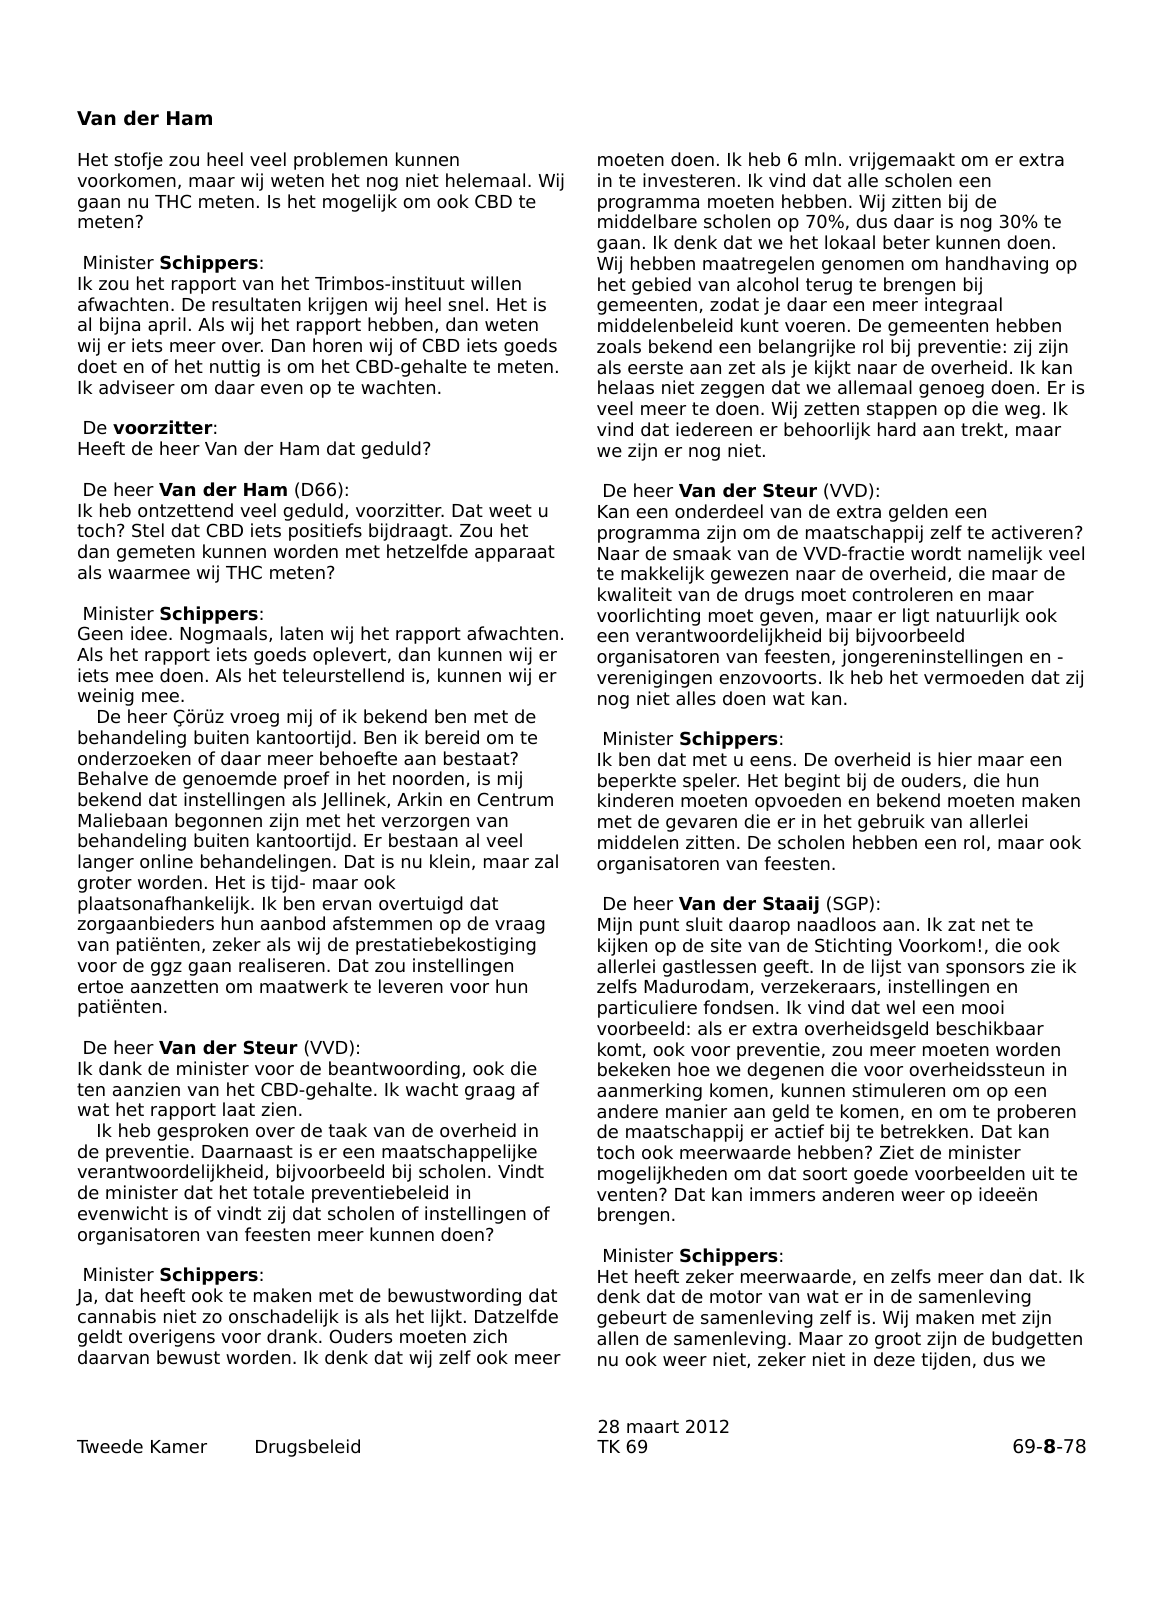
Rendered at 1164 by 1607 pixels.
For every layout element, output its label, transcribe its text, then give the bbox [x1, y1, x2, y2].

text Ik ben dat met u eens. De overheid is hier maar een beperkte speler. Het begint bij de ouders, die hun kinderen moeten opvoeden en bekend moeten maken met de gevaren die er in het gebruik van allerlei middelen zitten. De scholen hebben een rol, maar ook organisatoren van feesten. [596, 750, 1087, 874]
text Minister Schippers: [77, 253, 567, 274]
text De heer Van der Steur (VVD): [77, 1038, 567, 1059]
text De heer Van der Ham (D66): [77, 480, 567, 500]
text Minister Schippers: [77, 603, 567, 624]
text De voorzitter: [77, 418, 567, 439]
text Het stofje zou heel veel problemen kunnen voorkomen, maar wij weten het nog niet helemaal. Wij gaan nu THC meten. Is het mogelijk om ook CBD te meten? [77, 150, 567, 233]
text Geen idee. Nogmaals, laten wij het rapport afwachten. Als het rapport iets goeds oplevert, dan kunnen wij er iets mee doen. Als het teleurstellend is, kunnen wij er weinig mee. [77, 624, 567, 707]
text De heer Van der Staaij (SGP): [596, 894, 1087, 915]
text Mijn punt sluit daarop naadloos aan. Ik zat net te kijken op de site van de Stichting Voorkom!, die ook allerlei gastlessen geeft. In de lijst van sponsors zie ik zelfs Madurodam, verzekeraars, instellingen en particuliere fondsen. Ik vind dat wel een mooi voorbeeld: als er extra overheidsgeld beschikbaar komt, ook voor preventie, zou meer moeten worden bekeken hoe we degenen die voor overheidssteun in aanmerking komen, kunnen stimuleren om op een andere manier aan geld te komen, en om te proberen de maatschappij er actief bij te betrekken. Dat kan toch ook meerwaarde hebben? Ziet de minister mogelijkheden om dat soort goede voorbeelden uit te venten? Dat kan immers anderen weer op ideeën brengen. [596, 915, 1087, 1226]
text Ik heb gesproken over de taak van de overheid in de preventie. Daarnaast is er een maatschappelijke verantwoordelijkheid, bijvoorbeeld bij scholen. Vindt de minister dat het totale preventiebeleid in evenwicht is of vindt zij dat scholen of instellingen of organisatoren van feesten meer kunnen doen? [77, 1121, 567, 1245]
text Ja, dat heeft ook te maken met de bewustwording dat cannabis niet zo onschadelijk is als het lijkt. Datzelfde geldt overigens voor drank. Ouders moeten zich daarvan bewust worden. Ik denk dat wij zelf ook meer [77, 1286, 567, 1369]
text Ik zou het rapport van het Trimbos-instituut willen afwachten. De resultaten krijgen wij heel snel. Het is al bijna april. Als wij het rapport hebben, dan weten wij er iets meer over. Dan horen wij of CBD iets goeds doet en of het nuttig is om het CBD-gehalte te meten. Ik adviseer om daar even op te wachten. [77, 274, 567, 398]
text De heer Çörüz vroeg mij of ik bekend ben met de behandeling buiten kantoortijd. Ben ik bereid om te onderzoeken of daar meer behoefte aan bestaat? Behalve de genoemde proef in het noorden, is mij bekend dat instellingen als Jellinek, Arkin en Centrum Maliebaan begonnen zijn met het verzorgen van behandeling buiten kantoortijd. Er bestaan al veel langer online behandelingen. Dat is nu klein, maar zal groter worden. Het is tijd- maar ook plaatsonafhankelijk. Ik ben ervan overtuigd dat zorgaanbieders hun aanbod afstemmen op de vraag van patiënten, zeker als wij de prestatiebekostiging voor de ggz gaan realiseren. Dat zou instellingen ertoe aanzetten om maatwerk te leveren voor hun patiënten. [77, 707, 567, 1018]
text Kan een onderdeel van de extra gelden een programma zijn om de maatschappij zelf te activeren? Naar de smaak van de VVD-fractie wordt namelijk veel te makkelijk gewezen naar de overheid, die maar de kwaliteit van de drugs moet controleren en maar voorlichting moet geven, maar er ligt natuurlijk ook een verantwoordelijkheid bij bijvoorbeeld organisatoren van feesten, jongereninstellingen en -verenigingen enzovoorts. Ik heb het vermoeden dat zij nog niet alles doen wat kan. [596, 502, 1087, 709]
text Het heeft zeker meerwaarde, en zelfs meer dan dat. Ik denk dat de motor van wat er in de samenleving gebeurt de samenleving zelf is. Wij maken met zijn allen de samenleving. Maar zo groot zijn de budgetten nu ook weer niet, zeker niet in deze tijden, dus we [596, 1267, 1087, 1370]
text Minister Schippers: [77, 1265, 567, 1286]
text Minister Schippers: [596, 729, 1087, 750]
text Minister Schippers: [596, 1246, 1087, 1267]
text Ik heb ontzettend veel geduld, voorzitter. Dat weet u toch? Stel dat CBD iets positiefs bijdraagt. Zou het dan gemeten kunnen worden met hetzelfde apparaat als waarmee wij THC meten? [77, 500, 567, 583]
text Ik dank de minister voor de beantwoording, ook die ten aanzien van het CBD-gehalte. Ik wacht graag af wat het rapport laat zien. [77, 1059, 567, 1121]
text moeten doen. Ik heb 6 mln. vrijgemaakt om er extra in te investeren. Ik vind dat alle scholen een programma moeten hebben. Wij zitten bij de middelbare scholen op 70%, dus daar is nog 30% te gaan. Ik denk dat we het lokaal beter kunnen doen. Wij hebben maatregelen genomen om handhaving op het gebied van alcohol terug te brengen bij gemeenten, zodat je daar een meer integraal middelenbeleid kunt voeren. De gemeenten hebben zoals bekend een belangrijke rol bij preventie: zij zijn als eerste aan zet als je kijkt naar de overheid. Ik kan helaas niet zeggen dat we allemaal genoeg doen. Er is veel meer te doen. Wij zetten stappen op die weg. Ik vind dat iedereen er behoorlijk hard aan trekt, maar we zijn er nog niet. [596, 150, 1087, 461]
text De heer Van der Steur (VVD): [596, 481, 1087, 502]
text Heeft de heer Van der Ham dat geduld? [77, 439, 567, 460]
